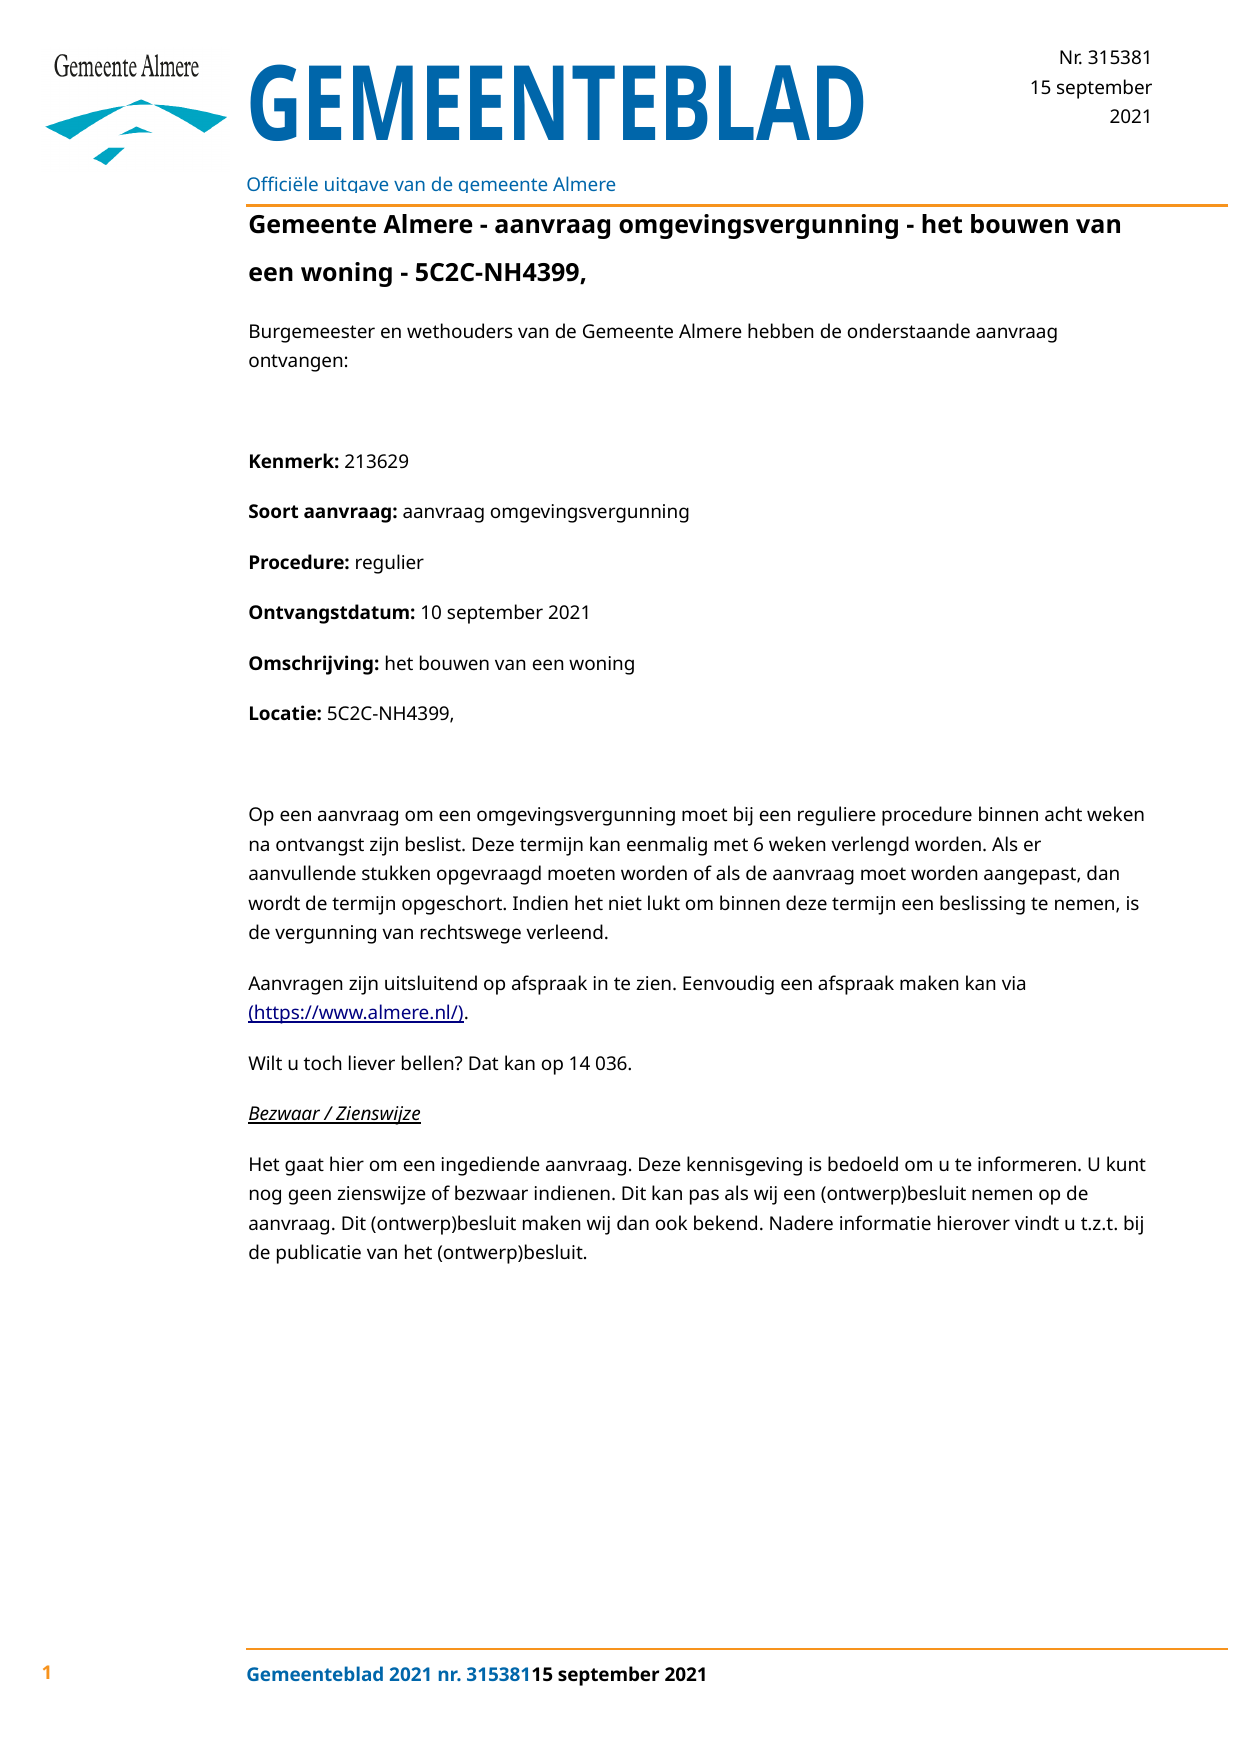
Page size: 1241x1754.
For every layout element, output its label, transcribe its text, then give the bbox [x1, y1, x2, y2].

text Ontvangstdatum: 10 september 2021 [248, 599, 1152, 625]
text Gemeente Almere - aanvraag omgevingsvergunning - het bouwen van een woning - 5C2C-NH4399, [248, 207, 1152, 288]
text Omschrijving: het bouwen van een woning [248, 650, 1152, 676]
text Kenmerk: 213629 [248, 448, 1152, 474]
text Het gaat hier om een ingediende aanvraag. Deze kennisgeving is bedoeld om u te informeren. U kunt nog geen zienswijze of bezwaar indienen. Dit kan pas als wij een (ontwerp)besluit nemen op de aanvraag. Dit (ontwerp)besluit maken wij dan ook bekend. Nadere informatie hierover vindt u t.z.t. bij de publicatie van het (ontwerp)besluit. [248, 1151, 1152, 1265]
text Op een aanvraag om een omgevingsvergunning moet bij een reguliere procedure binnen acht weken na ontvangst zijn beslist. Deze termijn kan eenmalig met 6 weken verlengd worden. Als er aanvullende stukken opgevraagd moeten worden of als de aanvraag moet worden aangepast, dan wordt de termijn opgeschort. Indien het niet lukt om binnen deze termijn een beslissing te nemen, is de vergunning van rechtswege verleend. [248, 801, 1152, 945]
picture [41, 47, 231, 172]
text Procedure: regulier [248, 549, 1152, 575]
text Wilt u toch liever bellen? Dat kan op 14 036. [248, 1050, 1152, 1076]
text Locatie: 5C2C-NH4399, [248, 700, 1152, 726]
text Soort aanvraag: aanvraag omgevingsvergunning [248, 499, 1152, 524]
text Burgemeester en wethouders van de Gemeente Almere hebben de onderstaande aanvraag ontvangen: [248, 318, 1152, 373]
text Bezwaar / Zienswijze [248, 1100, 1152, 1126]
text Aanvragen zijn uitsluitend op afspraak in te zien. Eenvoudig een afspraak maken kan via (https://www.almere.nl/). [248, 970, 1152, 1025]
